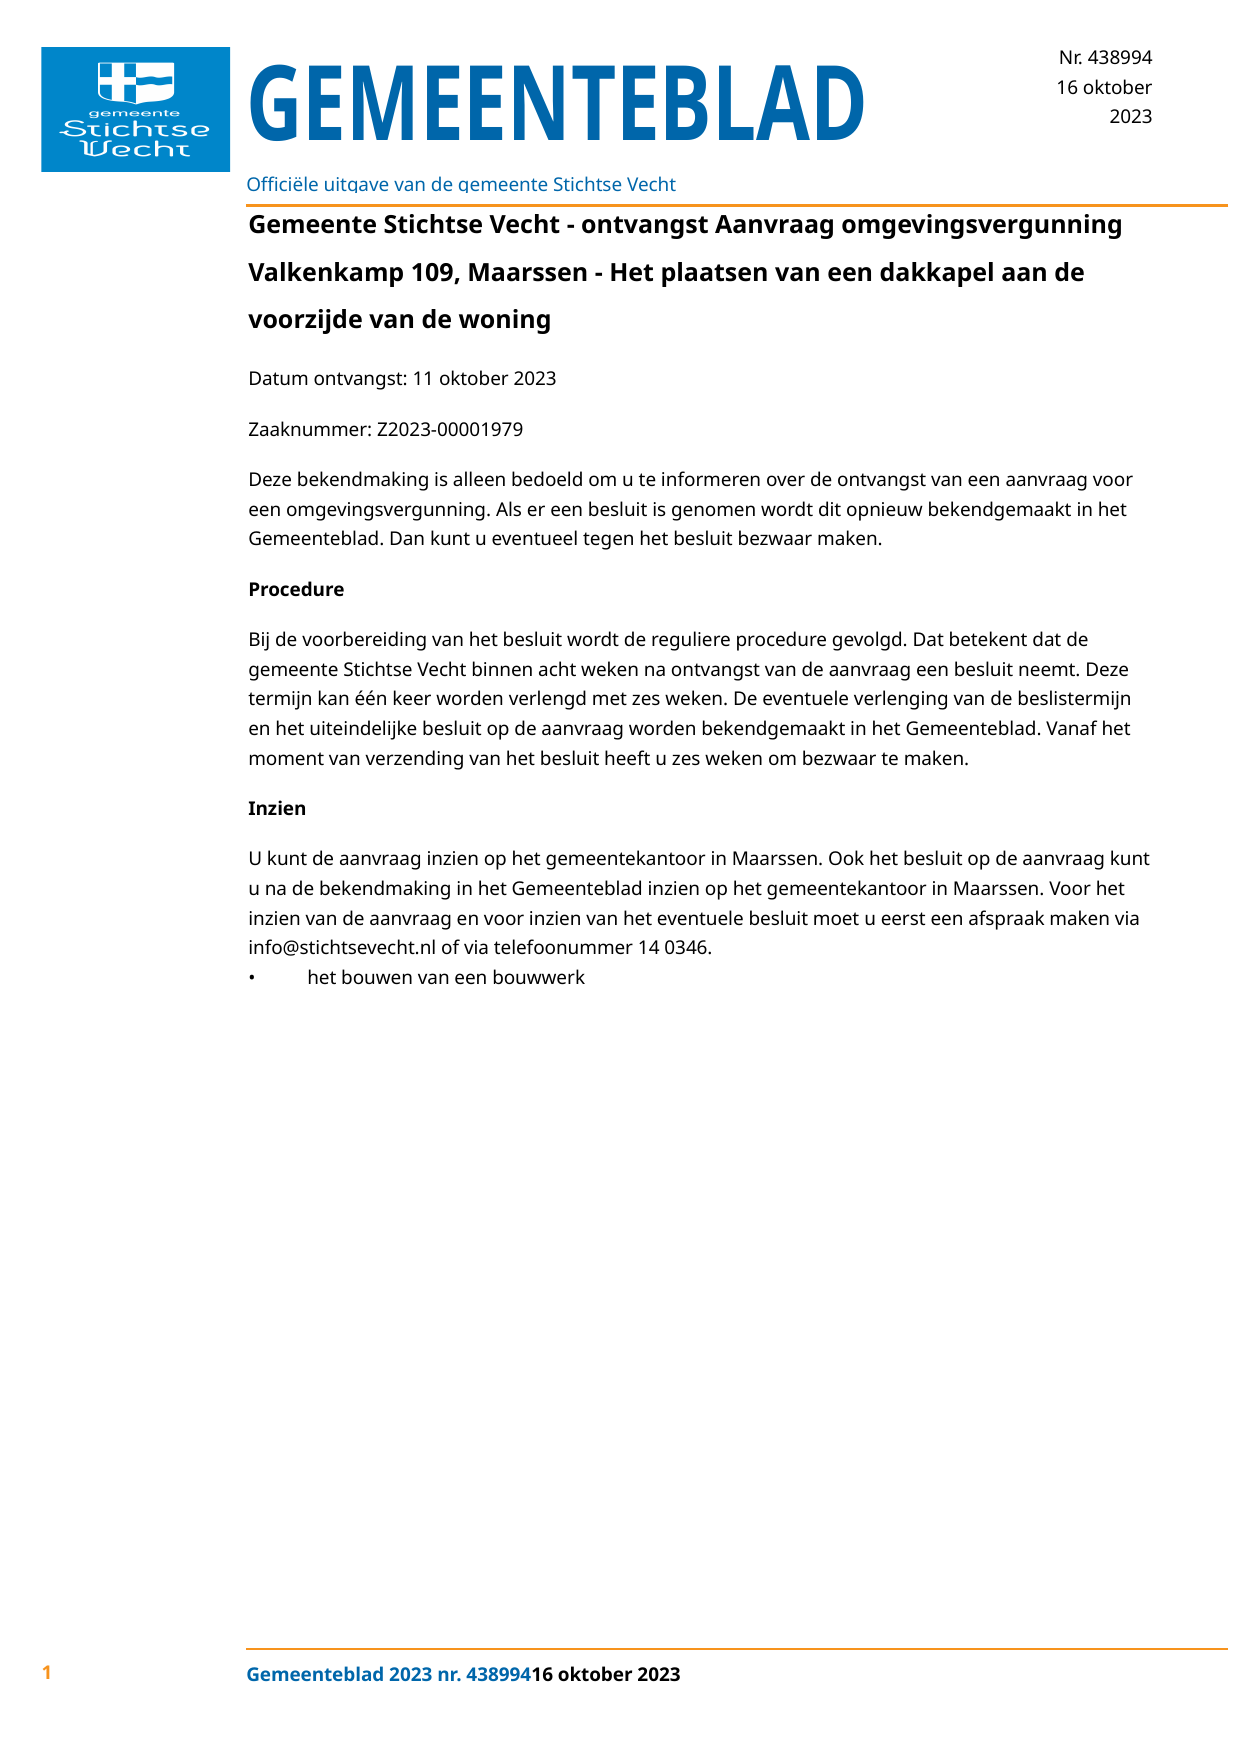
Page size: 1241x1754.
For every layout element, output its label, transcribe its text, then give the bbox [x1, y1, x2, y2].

text U kunt de aanvraag inzien op het gemeentekantoor in Maarssen. Ook het besluit op de aanvraag kunt u na de bekendmaking in het Gemeenteblad inzien op het gemeentekantoor in Maarssen. Voor het inzien van de aanvraag en voor inzien van het eventuele besluit moet u eerst een afspraak maken via info@stichtsevecht.nl of via telefoonummer 14 0346. [248, 846, 1152, 960]
text Procedure [248, 576, 1152, 602]
text Inzien [248, 795, 1152, 821]
text Deze bekendmaking is alleen bedoeld om u te informeren over de ontvangst van een aanvraag voor een omgevingsvergunning. Als er een besluit is genomen wordt dit opnieuw bekendgemaakt in het Gemeenteblad. Dan kunt u eventueel tegen het besluit bezwaar maken. [248, 466, 1152, 551]
picture [137, 63, 174, 103]
text Zaaknummer: Z2023-00001979 [248, 416, 1152, 442]
picture [99, 63, 135, 101]
text Datum ontvangst: 11 oktober 2023 [248, 366, 1152, 391]
text Bij de voorbereiding van het besluit wordt de reguliere procedure gevolgd. Dat betekent dat de gemeente Stichtse Vecht binnen acht weken na ontvangst van de aanvraag een besluit neemt. Deze termijn kan één keer worden verlengd met zes weken. De eventuele verlenging van de beslistermijn en het uiteindelijke besluit op de aanvraag worden bekendgemaakt in het Gemeenteblad. Vanaf het moment van verzending van het besluit heeft u zes weken om bezwaar te maken. [248, 626, 1152, 770]
list het bouwen van een bouwwerk [248, 964, 1152, 989]
text Gemeente Stichtse Vecht - ontvangst Aanvraag omgevingsvergunning Valkenkamp 109, Maarssen - Het plaatsen van een dakkapel aan de voorzijde van de woning [248, 207, 1152, 336]
